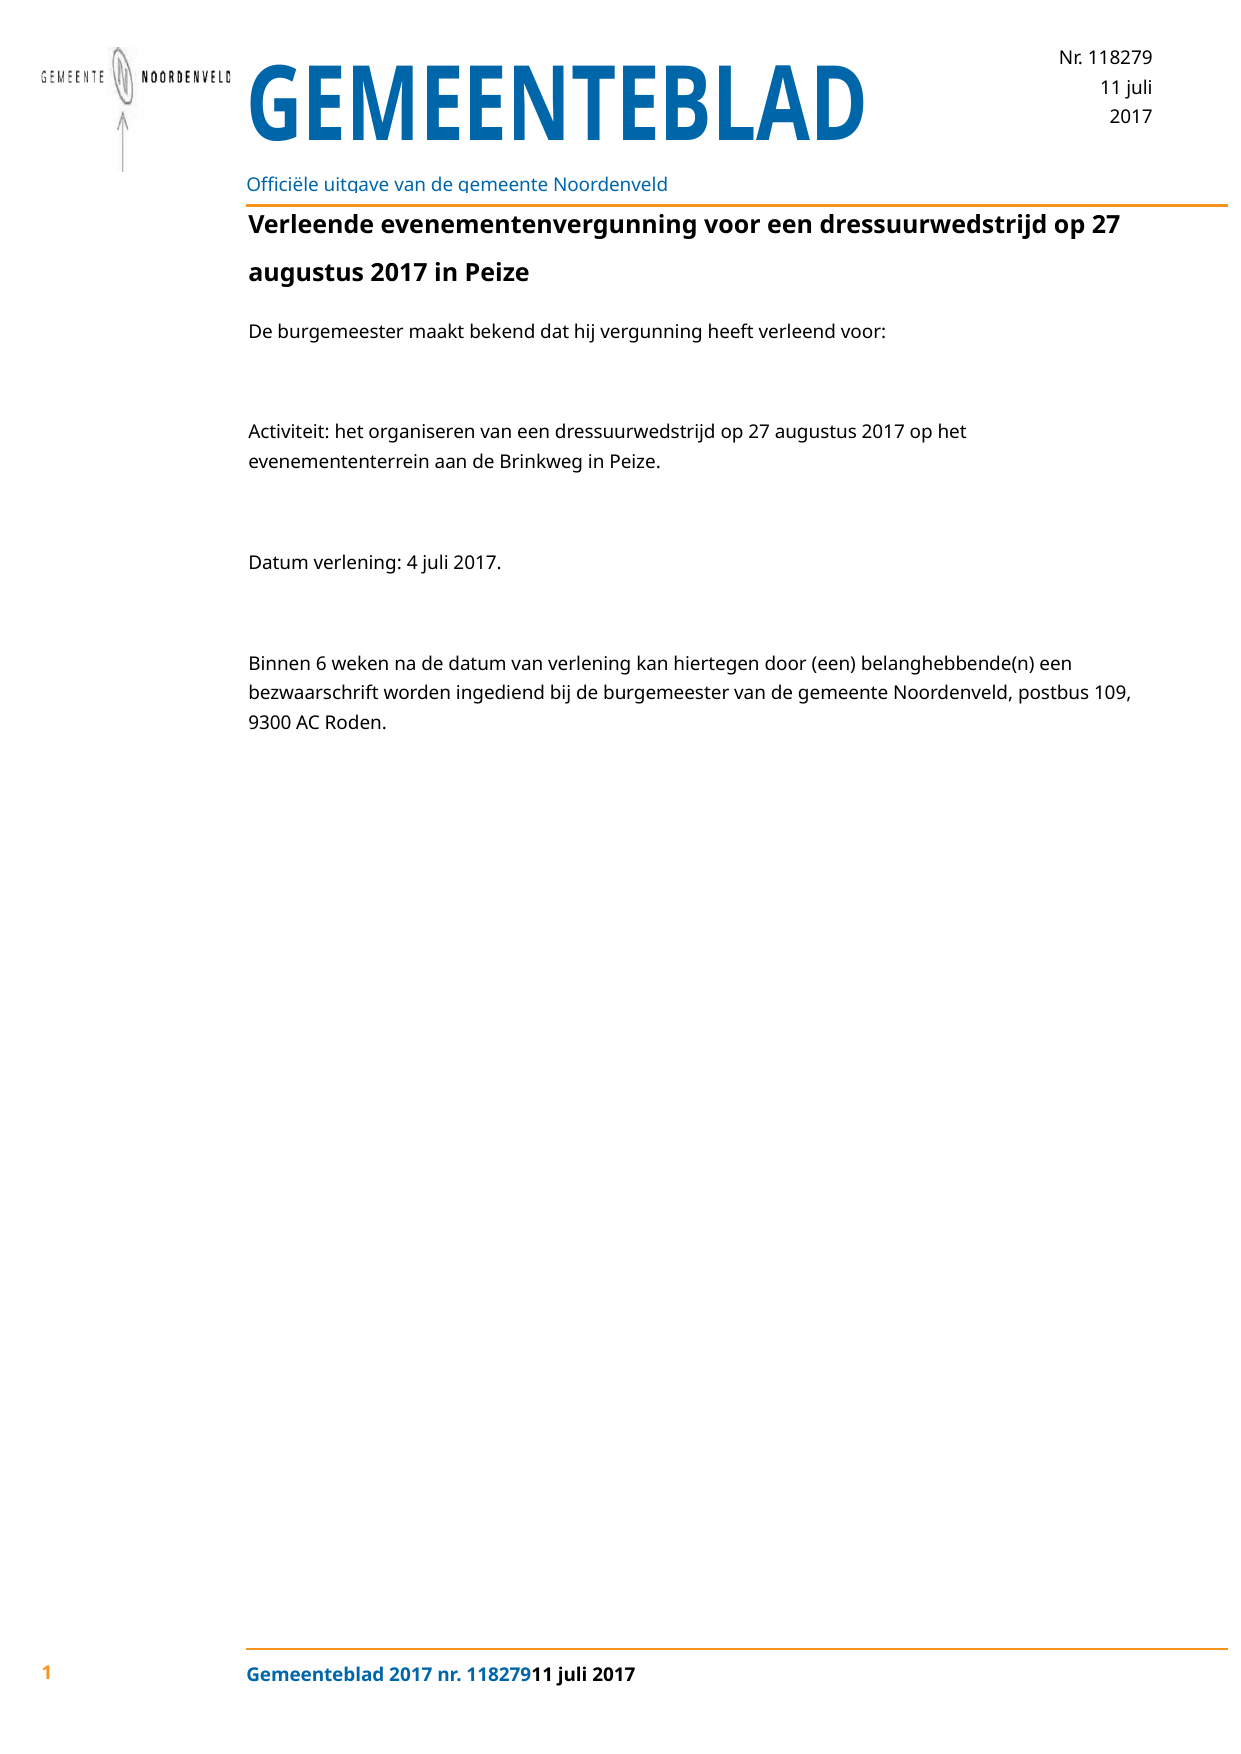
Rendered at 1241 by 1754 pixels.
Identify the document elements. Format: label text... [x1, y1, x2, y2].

text De burgemeester maakt bekend dat hij vergunning heeft verleend voor: [248, 318, 1152, 344]
text Activiteit: het organiseren van een dressuurwedstrijd op 27 augustus 2017 op het evenemententerrein aan de Brinkweg in Peize. [248, 419, 1152, 474]
text Verleende evenementenvergunning voor een dressuurwedstrijd op 27 augustus 2017 in Peize [248, 207, 1152, 288]
text Datum verlening: 4 juli 2017. [248, 549, 1152, 575]
picture [41, 47, 231, 172]
text Binnen 6 weken na de datum van verlening kan hiertegen door (een) belanghebbende(n) een bezwaarschrift worden ingediend bij de burgemeester van de gemeente Noordenveld, postbus 109, 9300 AC Roden. [248, 650, 1152, 735]
